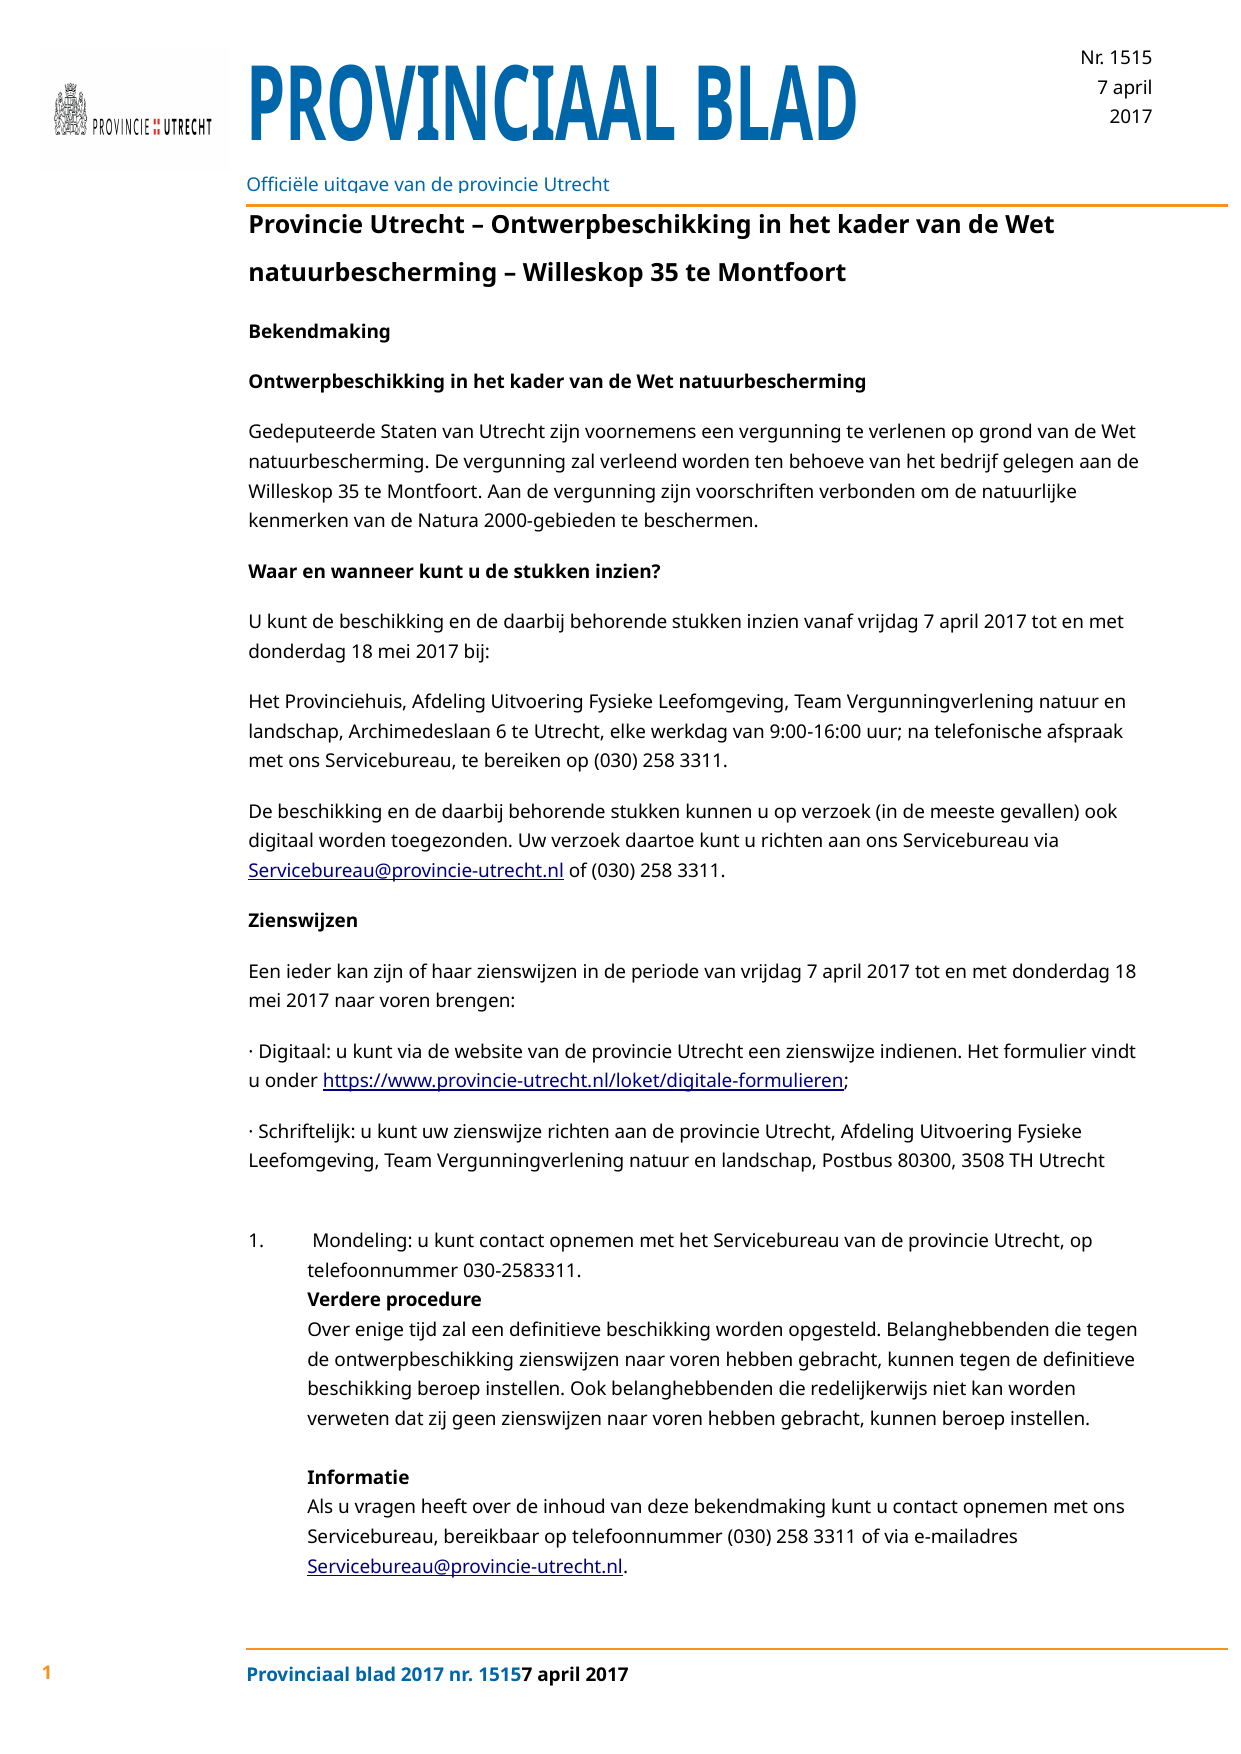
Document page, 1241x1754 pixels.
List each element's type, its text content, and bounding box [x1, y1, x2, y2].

text · Digitaal: u kunt via de website van de provincie Utrecht een zienswijze indienen. Het formulier vindt u onder https://www.provincie-utrecht.nl/loket/digitale-formulieren; [248, 1038, 1152, 1093]
text U kunt de beschikking en de daarbij behorende stukken inzien vanaf vrijdag 7 april 2017 tot en met donderdag 18 mei 2017 bij: [248, 608, 1152, 664]
picture [41, 47, 231, 172]
text Ontwerpbeschikking in het kader van de Wet natuurbescherming [248, 368, 1152, 394]
text Het Provinciehuis, Afdeling Uitvoering Fysieke Leefomgeving, Team Vergunningverlening natuur en landschap, Archimedeslaan 6 te Utrecht, elke werkdag van 9:00‑16:00 uur; na telefonische afspraak met ons Servicebureau, te bereiken op (030) 258 3311. [248, 688, 1152, 773]
list Mondeling: u kunt contact opnemen met het Servicebureau van de provincie Utrecht, op telefoonnummer 030-2583311. [248, 1227, 1152, 1283]
text Een ieder kan zijn of haar zienswijzen in de periode van vrijdag 7 april 2017 tot en met donderdag 18 mei 2017 naar voren brengen: [248, 958, 1152, 1013]
text Gedeputeerde Staten van Utrecht zijn voornemens een vergunning te verlenen op grond van de Wet natuurbescherming. De vergunning zal verleend worden ten behoeve van het bedrijf gelegen aan de Willeskop 35 te Montfoort. Aan de vergunning zijn voorschriften verbonden om de natuurlijke kenmerken van de Natura 2000-gebieden te beschermen. [248, 419, 1152, 533]
list Verdere procedure [248, 1287, 1152, 1312]
list Als u vragen heeft over de inhoud van deze bekendmaking kunt u contact opnemen met ons Servicebureau, bereikbaar op telefoonnummer (030) 258 3311 of via e-mailadres Servicebureau@provincie-utrecht.nl. [248, 1494, 1152, 1579]
text Provincie Utrecht – Ontwerpbeschikking in het kader van de Wet natuurbescherming – Willeskop 35 te Montfoort [248, 207, 1152, 288]
text Waar en wanneer kunt u de stukken inzien? [248, 558, 1152, 584]
text Bekendmaking [248, 318, 1152, 344]
text Zienswijzen [248, 907, 1152, 933]
text De beschikking en de daarbij behorende stukken kunnen u op verzoek (in de meeste gevallen) ook digitaal worden toegezonden. Uw verzoek daartoe kunt u richten aan ons Servicebureau via Servicebureau@provincie-utrecht.nl of (030) 258 3311. [248, 798, 1152, 883]
list Over enige tijd zal een definitieve beschikking worden opgesteld. Belanghebbenden die tegen de ontwerpbeschikking zienswijzen naar voren hebben gebracht, kunnen tegen de definitieve beschikking beroep instellen. Ook belanghebbenden die redelijkerwijs niet kan worden verweten dat zij geen zienswijzen naar voren hebben gebracht, kunnen beroep instellen. [248, 1316, 1152, 1431]
text · Schriftelijk: u kunt uw zienswijze richten aan de provincie Utrecht, Afdeling Uitvoering Fysieke Leefomgeving, Team Vergunningverlening natuur en landschap, Postbus 80300, 3508 TH Utrecht [248, 1118, 1152, 1173]
list Informatie [248, 1464, 1152, 1490]
